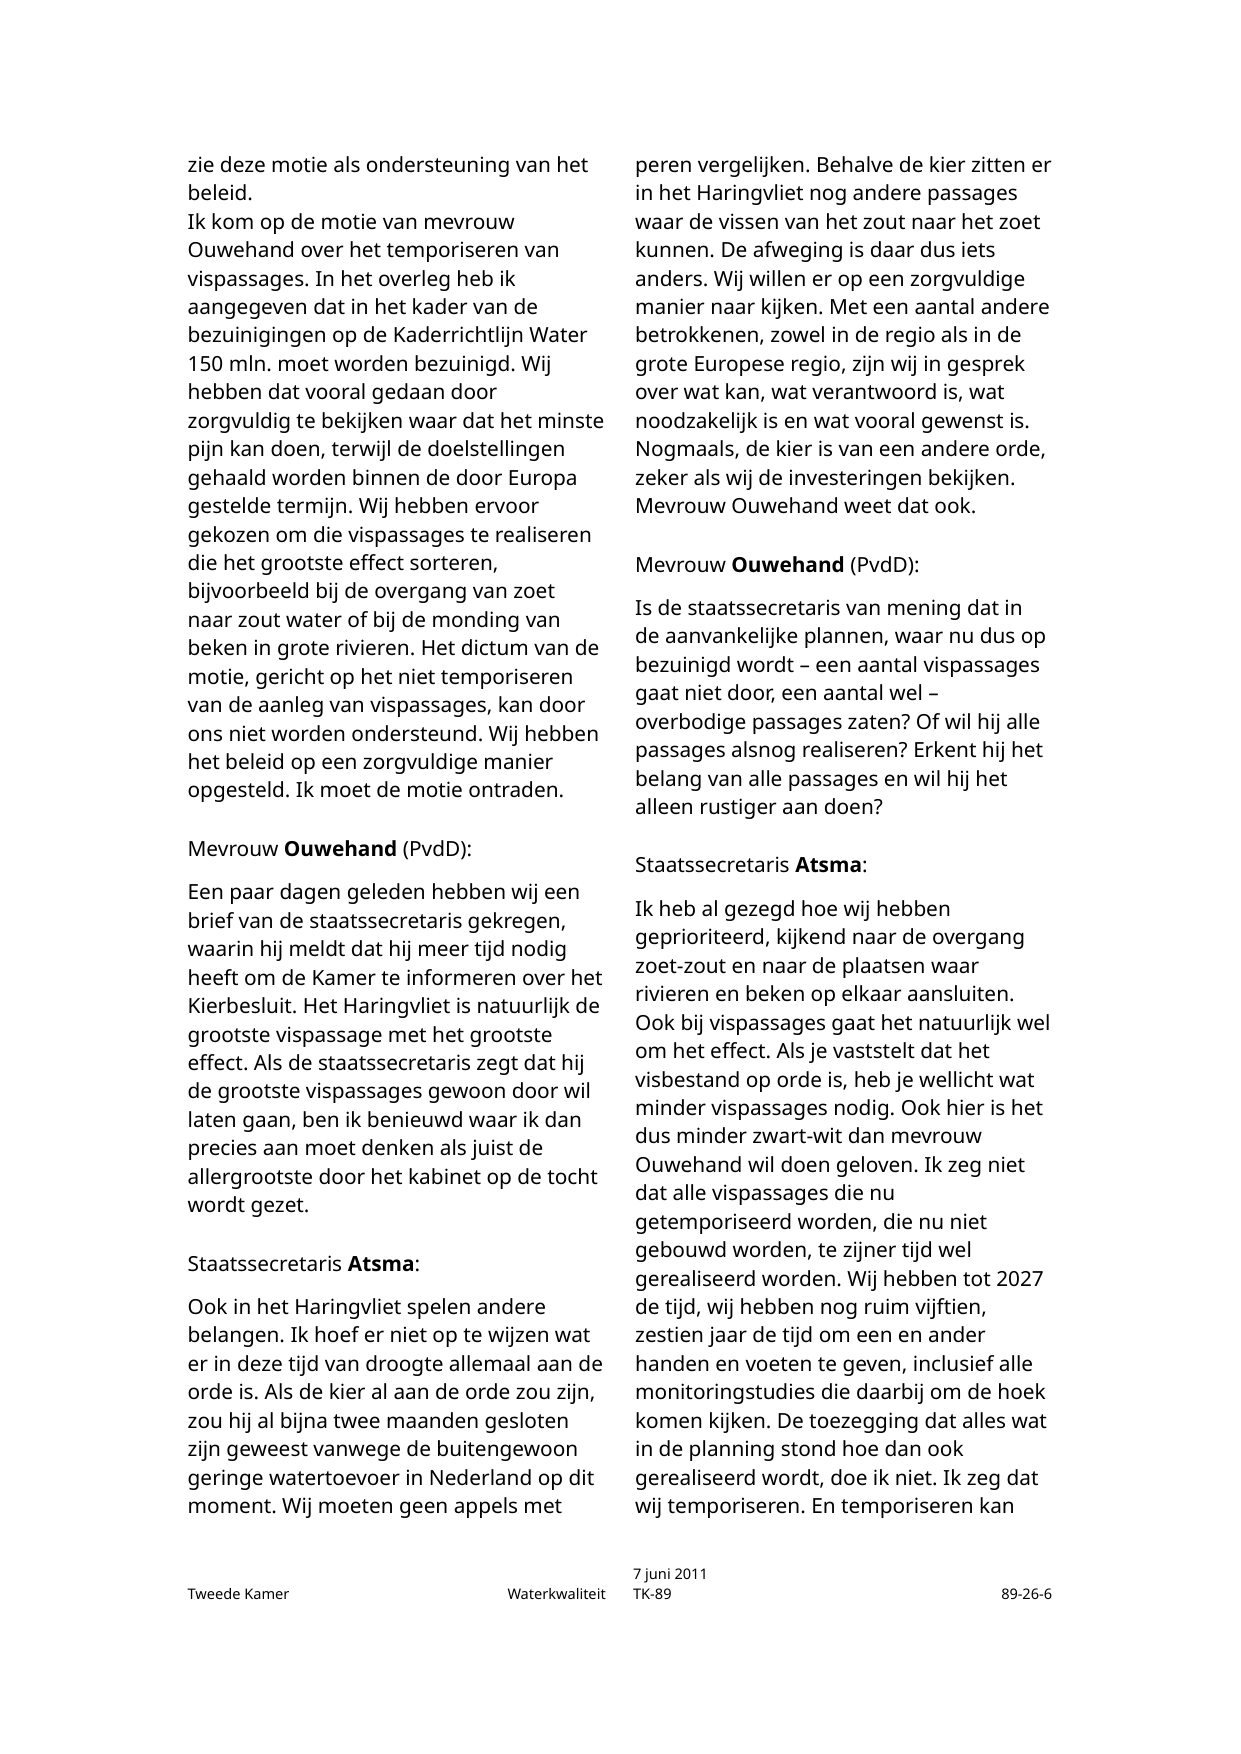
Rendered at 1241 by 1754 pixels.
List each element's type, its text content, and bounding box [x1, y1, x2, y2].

text Mevrouw Ouwehand (PvdD): [635, 550, 1053, 578]
text Een paar dagen geleden hebben wij een brief van de staatssecretaris gekregen, waarin hij meldt dat hij meer tijd nodig heeft om de Kamer te informeren over het Kierbesluit. Het Haringvliet is natuurlijk de grootste vispassage met het grootste effect. Als de staatssecretaris zegt dat hij de grootste vispassages gewoon door wil laten gaan, ben ik benieuwd waar ik dan precies aan moet denken als juist de allergrootste door het kabinet op de tocht wordt gezet. [187, 877, 605, 1219]
text Mevrouw Ouwehand (PvdD): [187, 834, 605, 862]
text peren vergelijken. Behalve de kier zitten er in het Haringvliet nog andere passages waar de vissen van het zout naar het zoet kunnen. De afweging is daar dus iets anders. Wij willen er op een zorgvuldige manier naar kijken. Met een aantal andere betrokkenen, zowel in de regio als in de grote Europese regio, zijn wij in gesprek over wat kan, wat verantwoord is, wat noodzakelijk is en wat vooral gewenst is. Nogmaals, de kier is van een andere orde, zeker als wij de investeringen bekijken. Mevrouw Ouwehand weet dat ook. [635, 150, 1053, 520]
text Staatssecretaris Atsma: [635, 851, 1053, 879]
text zie deze motie als ondersteuning van het beleid. [187, 150, 605, 207]
text Staatssecretaris Atsma: [187, 1249, 605, 1277]
text Ik heb al gezegd hoe wij hebben geprioriteerd, kijkend naar de overgang zoet-zout en naar de plaatsen waar rivieren en beken op elkaar aansluiten. Ook bij vispassages gaat het natuurlijk wel om het effect. Als je vaststelt dat het visbestand op orde is, heb je wellicht wat minder vispassages nodig. Ook hier is het dus minder zwart-wit dan mevrouw Ouwehand wil doen geloven. Ik zeg niet dat alle vispassages die nu getemporiseerd worden, die nu niet gebouwd worden, te zijner tijd wel gerealiseerd worden. Wij hebben tot 2027 de tijd, wij hebben nog ruim vijftien, zestien jaar de tijd om een en ander handen en voeten te geven, inclusief alle monitoringstudies die daarbij om de hoek komen kijken. De toezegging dat alles wat in de planning stond hoe dan ook gerealiseerd wordt, doe ik niet. Ik zeg dat wij temporiseren. En temporiseren kan [635, 894, 1053, 1520]
text Ook in het Haringvliet spelen andere belangen. Ik hoef er niet op te wijzen wat er in deze tijd van droogte allemaal aan de orde is. Als de kier al aan de orde zou zijn, zou hij al bijna twee maanden gesloten zijn geweest vanwege de buitengewoon geringe watertoevoer in Nederland op dit moment. Wij moeten geen appels met [187, 1292, 605, 1520]
text Is de staatssecretaris van mening dat in de aanvankelijke plannen, waar nu dus op bezuinigd wordt – een aantal vispassages gaat niet door, een aantal wel – overbodige passages zaten? Of wil hij alle passages alsnog realiseren? Erkent hij het belang van alle passages en wil hij het alleen rustiger aan doen? [635, 593, 1053, 821]
text Ik kom op de motie van mevrouw Ouwehand over het temporiseren van vispassages. In het overleg heb ik aangegeven dat in het kader van de bezuinigingen op de Kaderrichtlijn Water 150 mln. moet worden bezuinigd. Wij hebben dat vooral gedaan door zorgvuldig te bekijken waar dat het minste pijn kan doen, terwijl de doelstellingen gehaald worden binnen de door Europa gestelde termijn. Wij hebben ervoor gekozen om die vispassages te realiseren die het grootste effect sorteren, bijvoorbeeld bij de overgang van zoet naar zout water of bij de monding van beken in grote rivieren. Het dictum van de motie, gericht op het niet temporiseren van de aanleg van vispassages, kan door ons niet worden ondersteund. Wij hebben het beleid op een zorgvuldige manier opgesteld. Ik moet de motie ontraden. [187, 207, 605, 804]
